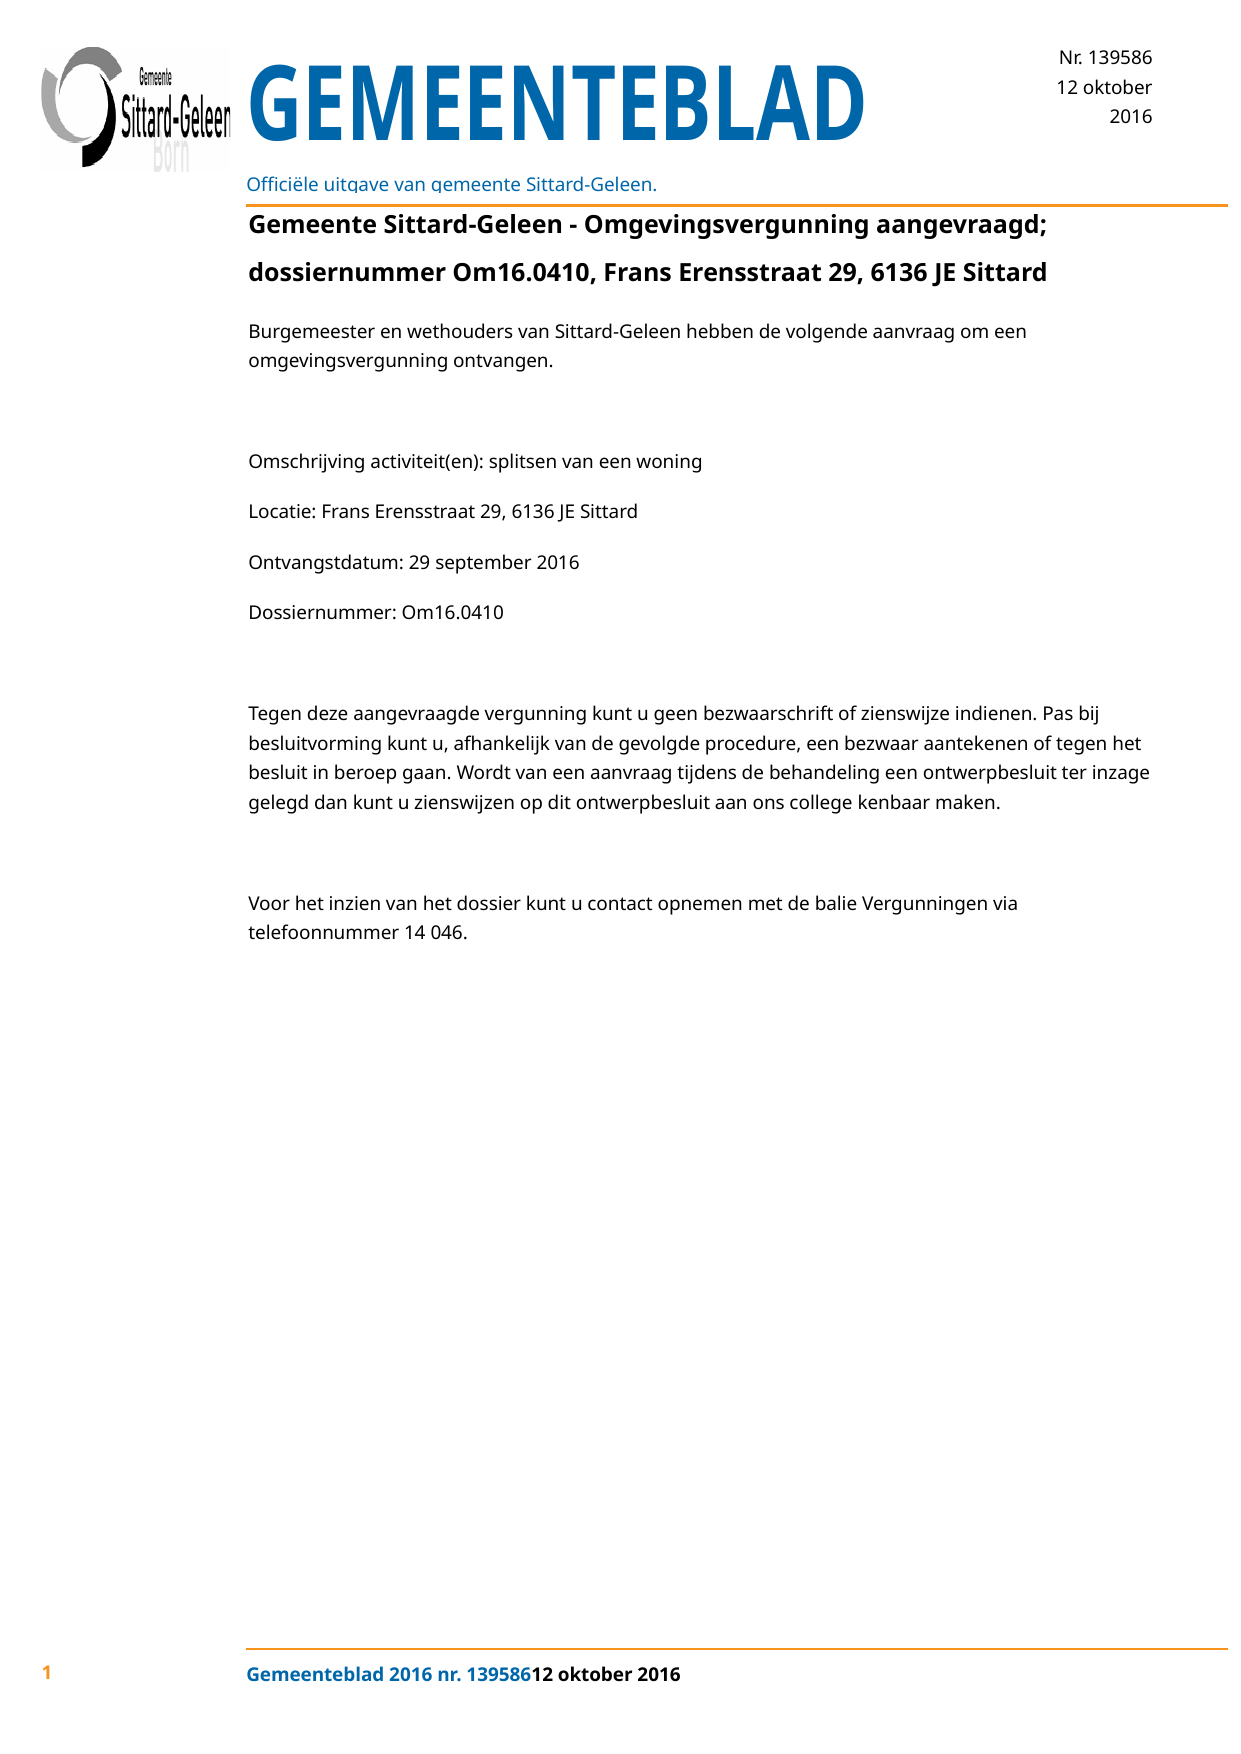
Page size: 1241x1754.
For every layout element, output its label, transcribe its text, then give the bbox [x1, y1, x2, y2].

text Omschrijving activiteit(en): splitsen van een woning [248, 448, 1152, 474]
text Tegen deze aangevraagde vergunning kunt u geen bezwaarschrift of zienswijze indienen. Pas bij besluitvorming kunt u, afhankelijk van de gevolgde procedure, een bezwaar aantekenen of tegen het besluit in beroep gaan. Wordt van een aanvraag tijdens de behandeling een ontwerpbesluit ter inzage gelegd dan kunt u zienswijzen op dit ontwerpbesluit aan ons college kenbaar maken. [248, 700, 1152, 815]
text Voor het inzien van het dossier kunt u contact opnemen met de balie Vergunningen via telefoonnummer 14 046. [248, 890, 1152, 945]
picture [41, 47, 231, 172]
text Gemeente Sittard-Geleen - Omgevingsvergunning aangevraagd; dossiernummer Om16.0410, Frans Erensstraat 29, 6136 JE Sittard [248, 207, 1152, 288]
text Dossiernummer: Om16.0410 [248, 599, 1152, 625]
text Burgemeester en wethouders van Sittard-Geleen hebben de volgende aanvraag om een omgevingsvergunning ontvangen. [248, 318, 1152, 373]
text Ontvangstdatum: 29 september 2016 [248, 549, 1152, 575]
text Locatie: Frans Erensstraat 29, 6136 JE Sittard [248, 499, 1152, 524]
